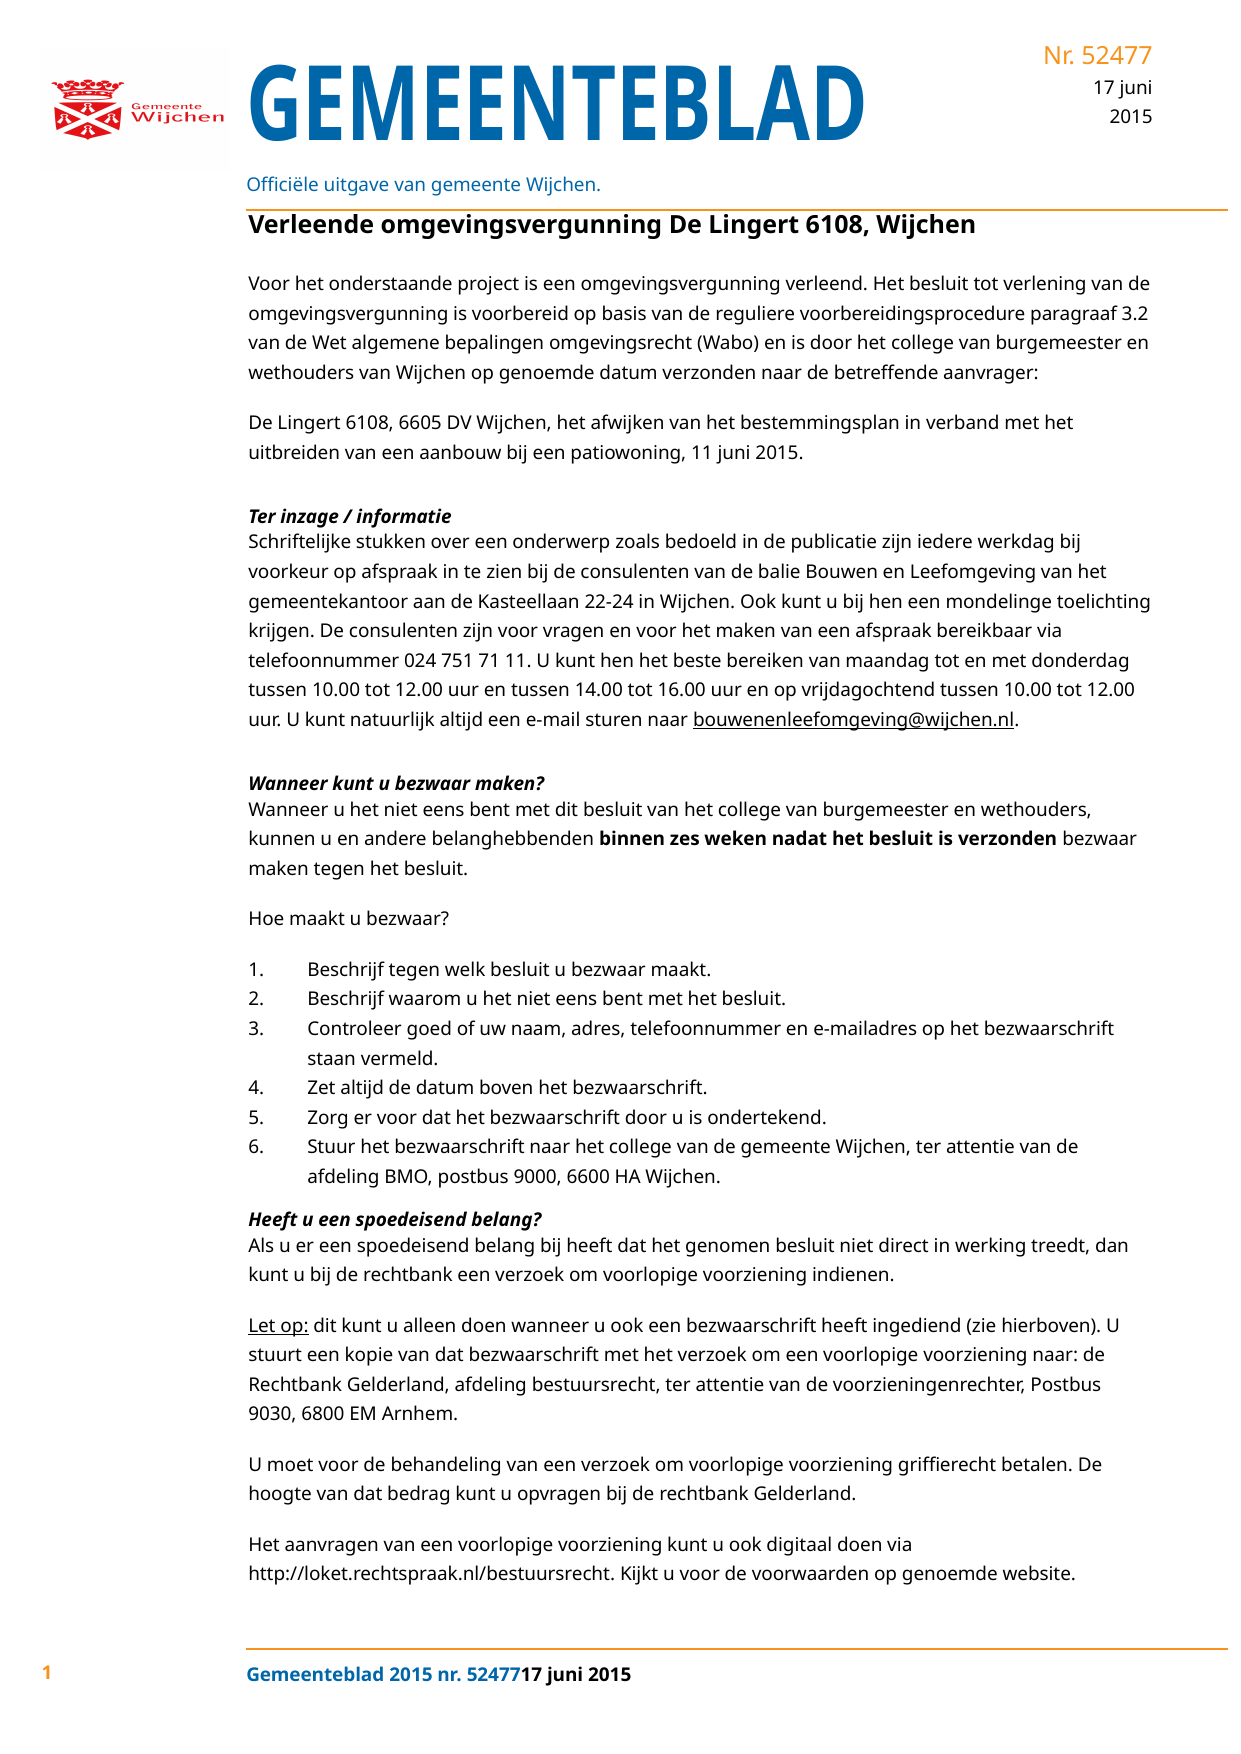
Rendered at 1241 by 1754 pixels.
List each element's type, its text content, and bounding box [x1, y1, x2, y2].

list Zorg er voor dat het bezwaarschrift door u is ondertekend. [248, 1104, 1152, 1129]
list Beschrijf waarom u het niet eens bent met het besluit. [248, 986, 1152, 1011]
text Hoe maakt u bezwaar? [248, 906, 1152, 931]
text Wanneer u het niet eens bent met dit besluit van het college van burgemeester en wethouders, kunnen u en andere belanghebbenden binnen zes weken nadat het besluit is verzonden bezwaar maken tegen het besluit. [248, 796, 1152, 881]
text De Lingert 6108, 6605 DV Wijchen, het afwijken van het bestemmingsplan in verband met het uitbreiden van een aanbouw bij een patiowoning, 11 juni 2015. [248, 409, 1152, 465]
text U moet voor de behandeling van een verzoek om voorlopige voorziening griffierecht betalen. De hoogte van dat bedrag kunt u opvragen bij de rechtbank Gelderland. [248, 1451, 1152, 1506]
list Beschrijf tegen welk besluit u bezwaar maakt. [248, 956, 1152, 982]
text Voor het onderstaande project is een omgevingsvergunning verleend. Het besluit tot verlening van de omgevingsvergunning is voorbereid op basis van de reguliere voorbereidingsprocedure paragraaf 3.2 van de Wet algemene bepalingen omgevingsrecht (Wabo) en is door het college van burgemeester en wethouders van Wijchen op genoemde datum verzonden naar de betreffende aanvrager: [248, 270, 1152, 385]
text Let op: dit kunt u alleen doen wanneer u ook een bezwaarschrift heeft ingediend (zie hierboven). U stuurt een kopie van dat bezwaarschrift met het verzoek om een voorlopige voorziening naar: de Rechtbank Gelderland, afdeling bestuursrecht, ter attentie van de voorzieningenrechter, Postbus 9030, 6800 EM Arnhem. [248, 1312, 1152, 1426]
text Het aanvragen van een voorlopige voorziening kunt u ook digitaal doen via http://loket.rechtspraak.nl/bestuursrecht. Kijkt u voor de voorwaarden op genoemde website. [248, 1531, 1152, 1586]
text Wanneer kunt u bezwaar maken? [248, 770, 1152, 796]
text Ter inzage / informatie [248, 503, 1152, 529]
text Als u er een spoedeisend belang bij heeft dat het genomen besluit niet direct in werking treedt, dan kunt u bij de rechtbank een verzoek om voorlopige voorziening indienen. [248, 1232, 1152, 1287]
picture [41, 47, 231, 172]
list Zet altijd de datum boven het bezwaarschrift. [248, 1074, 1152, 1100]
text Verleende omgevingsvergunning De Lingert 6108, Wijchen [248, 211, 1152, 241]
list Stuur het bezwaarschrift naar het college van de gemeente Wijchen, ter attentie van de afdeling BMO, postbus 9000, 6600 HA Wijchen. [248, 1133, 1152, 1189]
text Schriftelijke stukken over een onderwerp zoals bedoeld in de publicatie zijn iedere werkdag bij voorkeur op afspraak in te zien bij de consulenten van de balie Bouwen en Leefomgeving van het gemeentekantoor aan de Kasteellaan 22-24 in Wijchen. Ook kunt u bij hen een mondelinge toelichting krijgen. De consulenten zijn voor vragen en voor het maken van een afspraak bereikbaar via telefoonnummer 024 751 71 11. U kunt hen het beste bereiken van maandag tot en met donderdag tussen 10.00 tot 12.00 uur en tussen 14.00 tot 16.00 uur en op vrijdagochtend tussen 10.00 tot 12.00 uur. U kunt natuurlijk altijd een e-mail sturen naar bouwenenleefomgeving@wijchen.nl. [248, 529, 1152, 732]
text Heeft u een spoedeisend belang? [248, 1206, 1152, 1232]
list Controleer goed of uw naam, adres, telefoonnummer en e-mailadres op het bezwaarschrift staan vermeld. [248, 1015, 1152, 1070]
